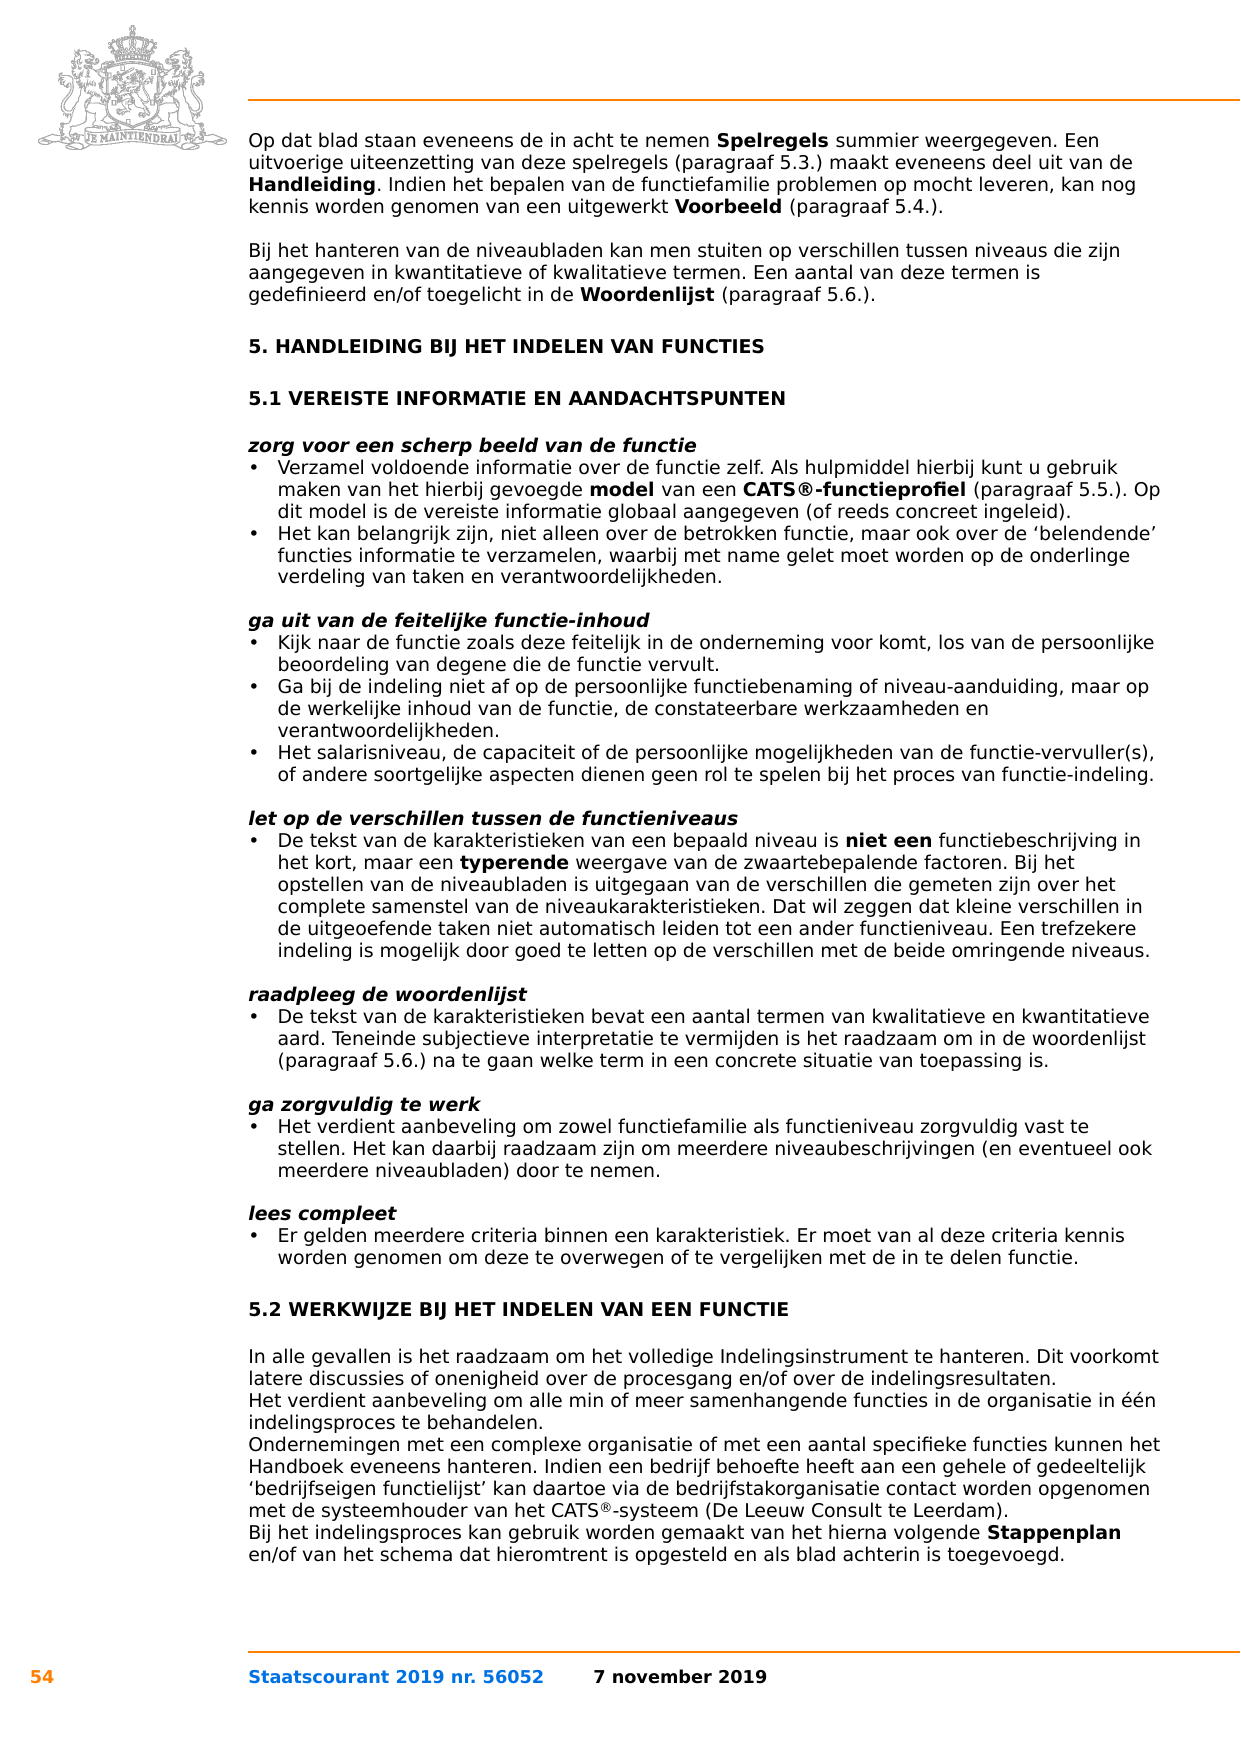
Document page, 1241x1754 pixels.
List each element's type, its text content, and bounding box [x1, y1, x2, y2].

text • Het kan belangrijk zijn, niet alleen over de betrokken functie, maar ook over de ‘belendende’ functies informatie te verzamelen, waarbij met name gelet moet worden op de onderlinge verdeling van taken en verantwoordelijkheden. [248, 522, 1163, 588]
text Ondernemingen met een complexe organisatie of met een aantal specifieke functies kunnen het Handboek eveneens hanteren. Indien een bedrijf behoefte heeft aan een gehele of gedeeltelijk ‘bedrijfseigen functielijst’ kan daartoe via de bedrijfstakorganisatie contact worden opgenomen met de systeemhouder van het CATS®-systeem (De Leeuw Consult te Leerdam). [248, 1434, 1163, 1522]
text Bij het hanteren van de niveaubladen kan men stuiten op verschillen tussen niveaus die zijn aangegeven in kwantitatieve of kwalitatieve termen. Een aantal van deze termen is gedefinieerd en/of toegelicht in de Woordenlijst (paragraaf 5.6.). [248, 240, 1163, 306]
text • Ga bij de indeling niet af op de persoonlijke functiebenaming of niveau-aanduiding, maar op de werkelijke inhoud van de functie, de constateerbare werkzaamheden en verantwoordelijkheden. [248, 676, 1163, 742]
text • Kijk naar de functie zoals deze feitelijk in de onderneming voor komt, los van de persoonlijke beoordeling van degene die de functie vervult. [248, 632, 1163, 676]
text • Het salarisniveau, de capaciteit of de persoonlijke mogelijkheden van de functie-vervuller(s), of andere soortgelijke aspecten dienen geen rol te spelen bij het proces van functie-indeling. [248, 742, 1163, 786]
subtitle ga zorgvuldig te werk [248, 1093, 1163, 1116]
subtitle 5.1 VEREISTE INFORMATIE EN AANDACHTSPUNTEN [248, 388, 1163, 409]
subtitle let op de verschillen tussen de functieniveaus [248, 808, 1163, 830]
subtitle 5. HANDLEIDING BIJ HET INDELEN VAN FUNCTIES [248, 336, 1163, 358]
subtitle zorg voor een scherp beeld van de functie [248, 434, 1163, 457]
text Het verdient aanbeveling om alle min of meer samenhangende functies in de organisatie in één indelingsproces te behandelen. [248, 1390, 1163, 1434]
text In alle gevallen is het raadzaam om het volledige Indelingsinstrument te hanteren. Dit voorkomt latere discussies of onenigheid over de procesgang en/of over de indelingsresultaten. [248, 1346, 1163, 1390]
subtitle 5.2 WERKWIJZE BIJ HET INDELEN VAN EEN FUNCTIE [248, 1299, 1163, 1321]
subtitle lees compleet [248, 1203, 1163, 1225]
text • Het verdient aanbeveling om zowel functiefamilie als functieniveau zorgvuldig vast te stellen. Het kan daarbij raadzaam zijn om meerdere niveaubeschrijvingen (en eventueel ook meerdere niveaubladen) door te nemen. [248, 1116, 1163, 1181]
text • De tekst van de karakteristieken bevat een aantal termen van kwalitatieve en kwantitatieve aard. Teneinde subjectieve interpretatie te vermijden is het raadzaam om in de woordenlijst (paragraaf 5.6.) na te gaan welke term in een concrete situatie van toepassing is. [248, 1006, 1163, 1072]
subtitle raadpleeg de woordenlijst [248, 984, 1163, 1006]
text Op dat blad staan eveneens de in acht te nemen Spelregels summier weergegeven. Een uitvoerige uiteenzetting van deze spelregels (paragraaf 5.3.) maakt eveneens deel uit van de Handleiding. Indien het bepalen van de functiefamilie problemen op mocht leveren, kan nog kennis worden genomen van een uitgewerkt Voorbeeld (paragraaf 5.4.). [248, 130, 1163, 218]
picture [38, 25, 227, 150]
subtitle ga uit van de feitelijke functie-inhoud [248, 610, 1163, 632]
text • Verzamel voldoende informatie over de functie zelf. Als hulpmiddel hierbij kunt u gebruik maken van het hierbij gevoegde model van een CATS®-functieprofiel (paragraaf 5.5.). Op dit model is de vereiste informatie globaal aangegeven (of reeds concreet ingeleid). [248, 457, 1163, 522]
text Bij het indelingsproces kan gebruik worden gemaakt van het hierna volgende Stappenplan en/of van het schema dat hieromtrent is opgesteld en als blad achterin is toegevoegd. [248, 1522, 1163, 1566]
text • De tekst van de karakteristieken van een bepaald niveau is niet een functiebeschrijving in het kort, maar een typerende weergave van de zwaartebepalende factoren. Bij het opstellen van de niveaubladen is uitgegaan van de verschillen die gemeten zijn over het complete samenstel van de niveaukarakteristieken. Dat wil zeggen dat kleine verschillen in de uitgeoefende taken niet automatisch leiden tot een ander functieniveau. Een trefzekere indeling is mogelijk door goed te letten op de verschillen met de beide omringende niveaus. [248, 830, 1163, 962]
text • Er gelden meerdere criteria binnen een karakteristiek. Er moet van al deze criteria kennis worden genomen om deze te overwegen of te vergelijken met de in te delen functie. [248, 1225, 1163, 1269]
